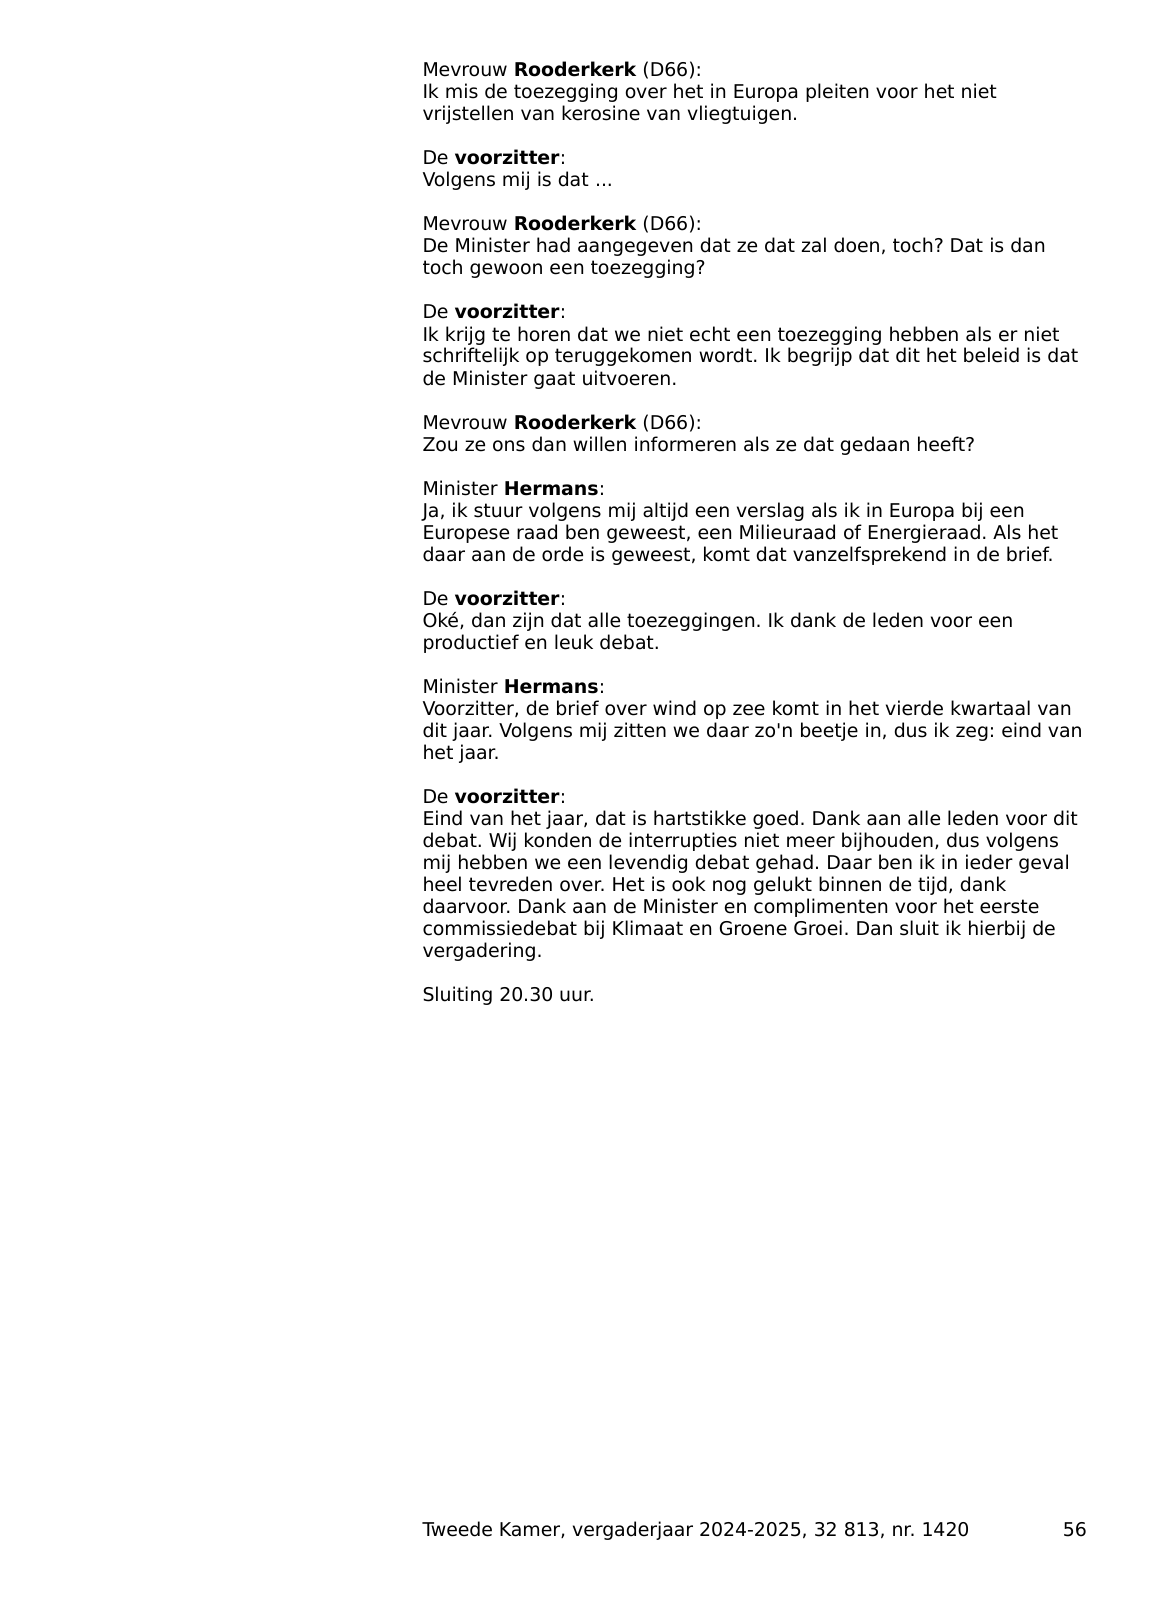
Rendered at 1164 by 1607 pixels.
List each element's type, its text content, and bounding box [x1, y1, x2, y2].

text De voorzitter: [422, 301, 1087, 323]
text Ja, ik stuur volgens mij altijd een verslag als ik in Europa bij een Europese raad ben geweest, een Milieuraad of Energieraad. Als het daar aan de orde is geweest, komt dat vanzelfsprekend in de brief. [422, 500, 1087, 566]
text Volgens mij is dat ... [422, 169, 1087, 191]
text Minister Hermans: [422, 676, 1087, 698]
text Sluiting 20.30 uur. [422, 984, 1087, 1006]
text De voorzitter: [422, 786, 1087, 808]
text De voorzitter: [422, 147, 1087, 169]
text De voorzitter: [422, 588, 1087, 610]
text Ik mis de toezegging over het in Europa pleiten voor het niet vrijstellen van kerosine van vliegtuigen. [422, 81, 1087, 125]
text Mevrouw Rooderkerk (D66): [422, 213, 1087, 235]
text Mevrouw Rooderkerk (D66): [422, 59, 1087, 81]
text De Minister had aangegeven dat ze dat zal doen, toch? Dat is dan toch gewoon een toezegging? [422, 235, 1087, 279]
text Zou ze ons dan willen informeren als ze dat gedaan heeft? [422, 433, 1087, 456]
text Minister Hermans: [422, 478, 1087, 500]
text Voorzitter, de brief over wind op zee komt in het vierde kwartaal van dit jaar. Volgens mij zitten we daar zo'n beetje in, dus ik zeg: eind van het jaar. [422, 698, 1087, 764]
text Ik krijg te horen dat we niet echt een toezegging hebben als er niet schriftelijk op teruggekomen wordt. Ik begrijp dat dit het beleid is dat de Minister gaat uitvoeren. [422, 323, 1087, 389]
text Mevrouw Rooderkerk (D66): [422, 412, 1087, 433]
text Eind van het jaar, dat is hartstikke goed. Dank aan alle leden voor dit debat. Wij konden de interrupties niet meer bijhouden, dus volgens mij hebben we een levendig debat gehad. Daar ben ik in ieder geval heel tevreden over. Het is ook nog gelukt binnen de tijd, dank daarvoor. Dank aan de Minister en complimenten voor het eerste commissiedebat bij Klimaat en Groene Groei. Dan sluit ik hierbij de vergadering. [422, 808, 1087, 962]
text Oké, dan zijn dat alle toezeggingen. Ik dank de leden voor een productief en leuk debat. [422, 610, 1087, 654]
